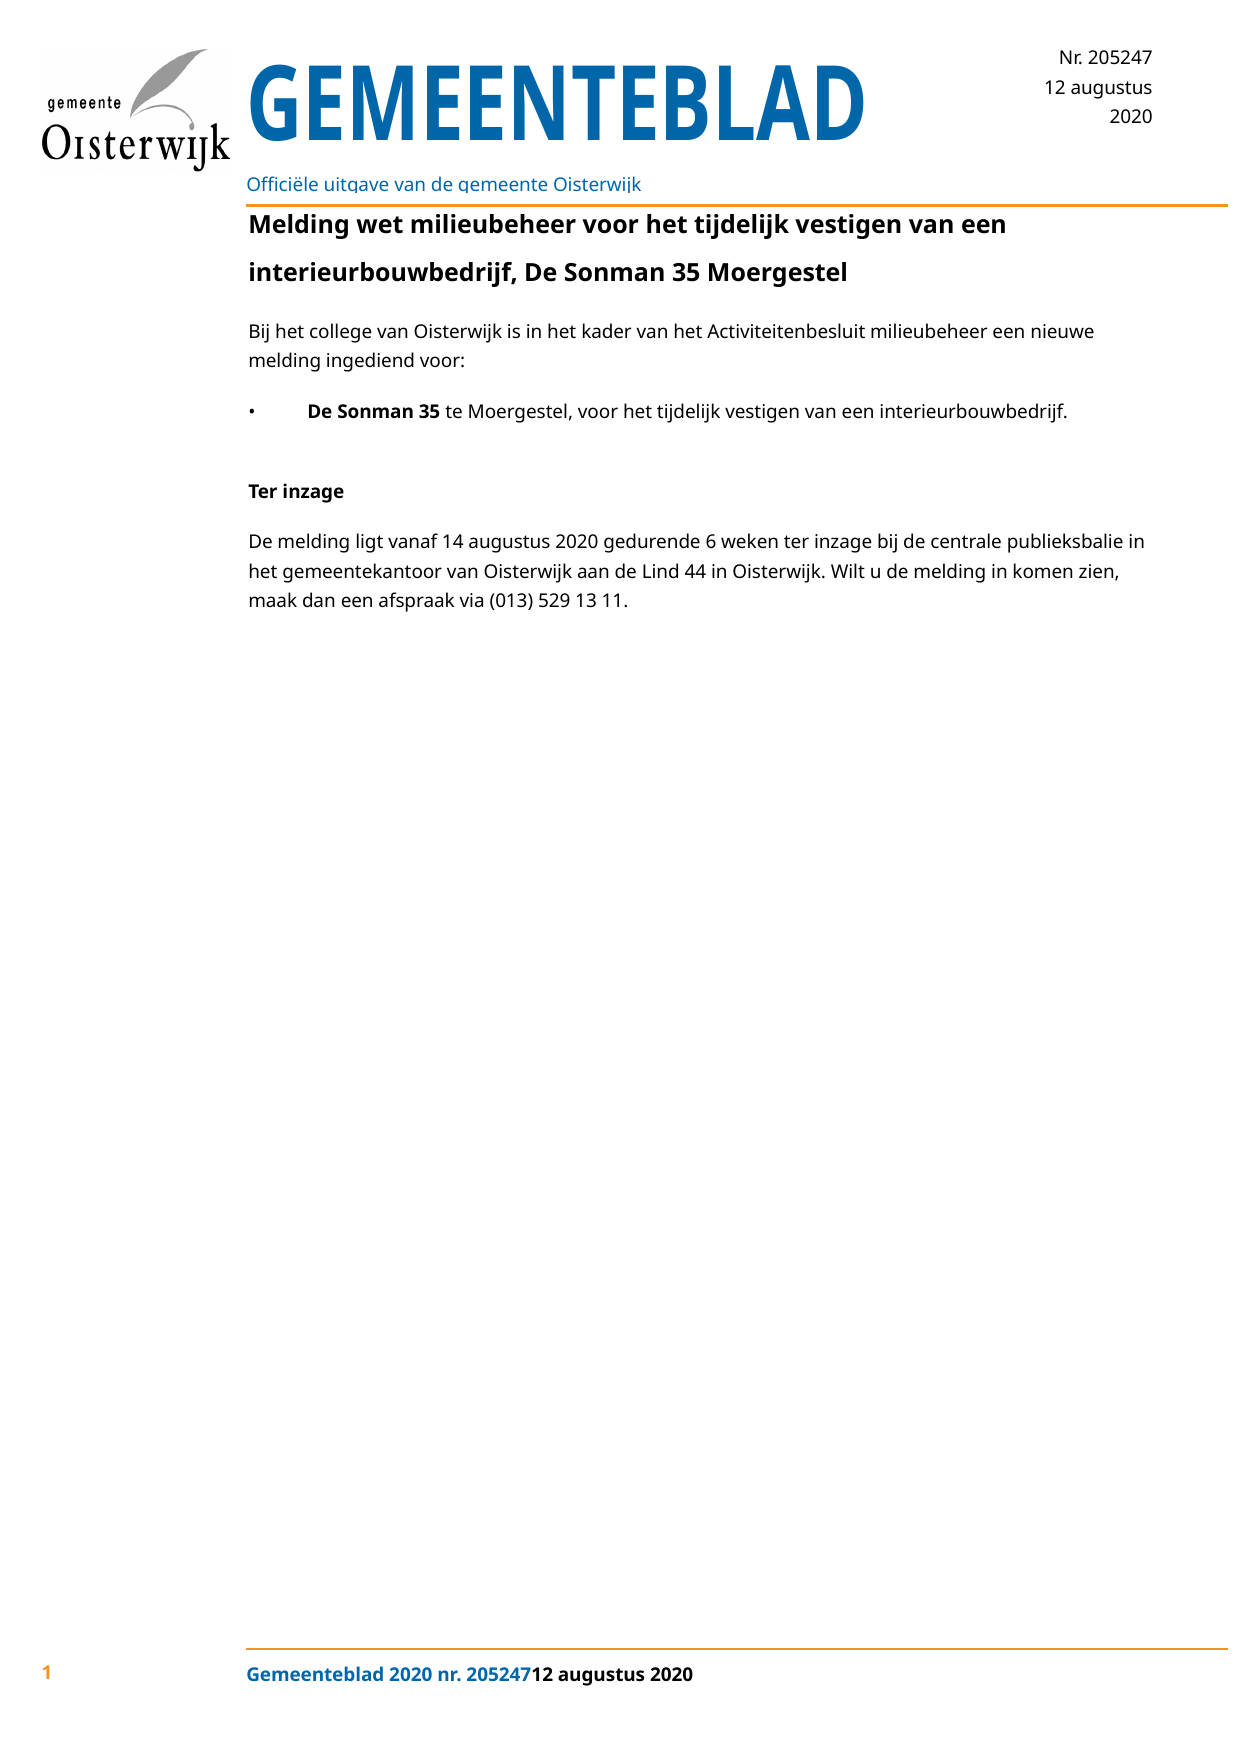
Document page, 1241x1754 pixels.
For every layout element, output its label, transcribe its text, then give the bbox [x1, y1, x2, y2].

list De Sonman 35 te Moergestel, voor het tijdelijk vestigen van een interieurbouwbedrijf. [248, 398, 1152, 424]
text De melding ligt vanaf 14 augustus 2020 gedurende 6 weken ter inzage bij de centrale publieksbalie in het gemeentekantoor van Oisterwijk aan de Lind 44 in Oisterwijk. Wilt u de melding in komen zien, maak dan een afspraak via (013) 529 13 11. [248, 528, 1152, 613]
text Melding wet milieubeheer voor het tijdelijk vestigen van een interieurbouwbedrijf, De Sonman 35 Moergestel [248, 207, 1152, 288]
text Ter inzage [248, 478, 1152, 504]
text Bij het college van Oisterwijk is in het kader van het Activiteitenbesluit milieubeheer een nieuwe melding ingediend voor: [248, 318, 1152, 373]
picture [41, 47, 231, 172]
